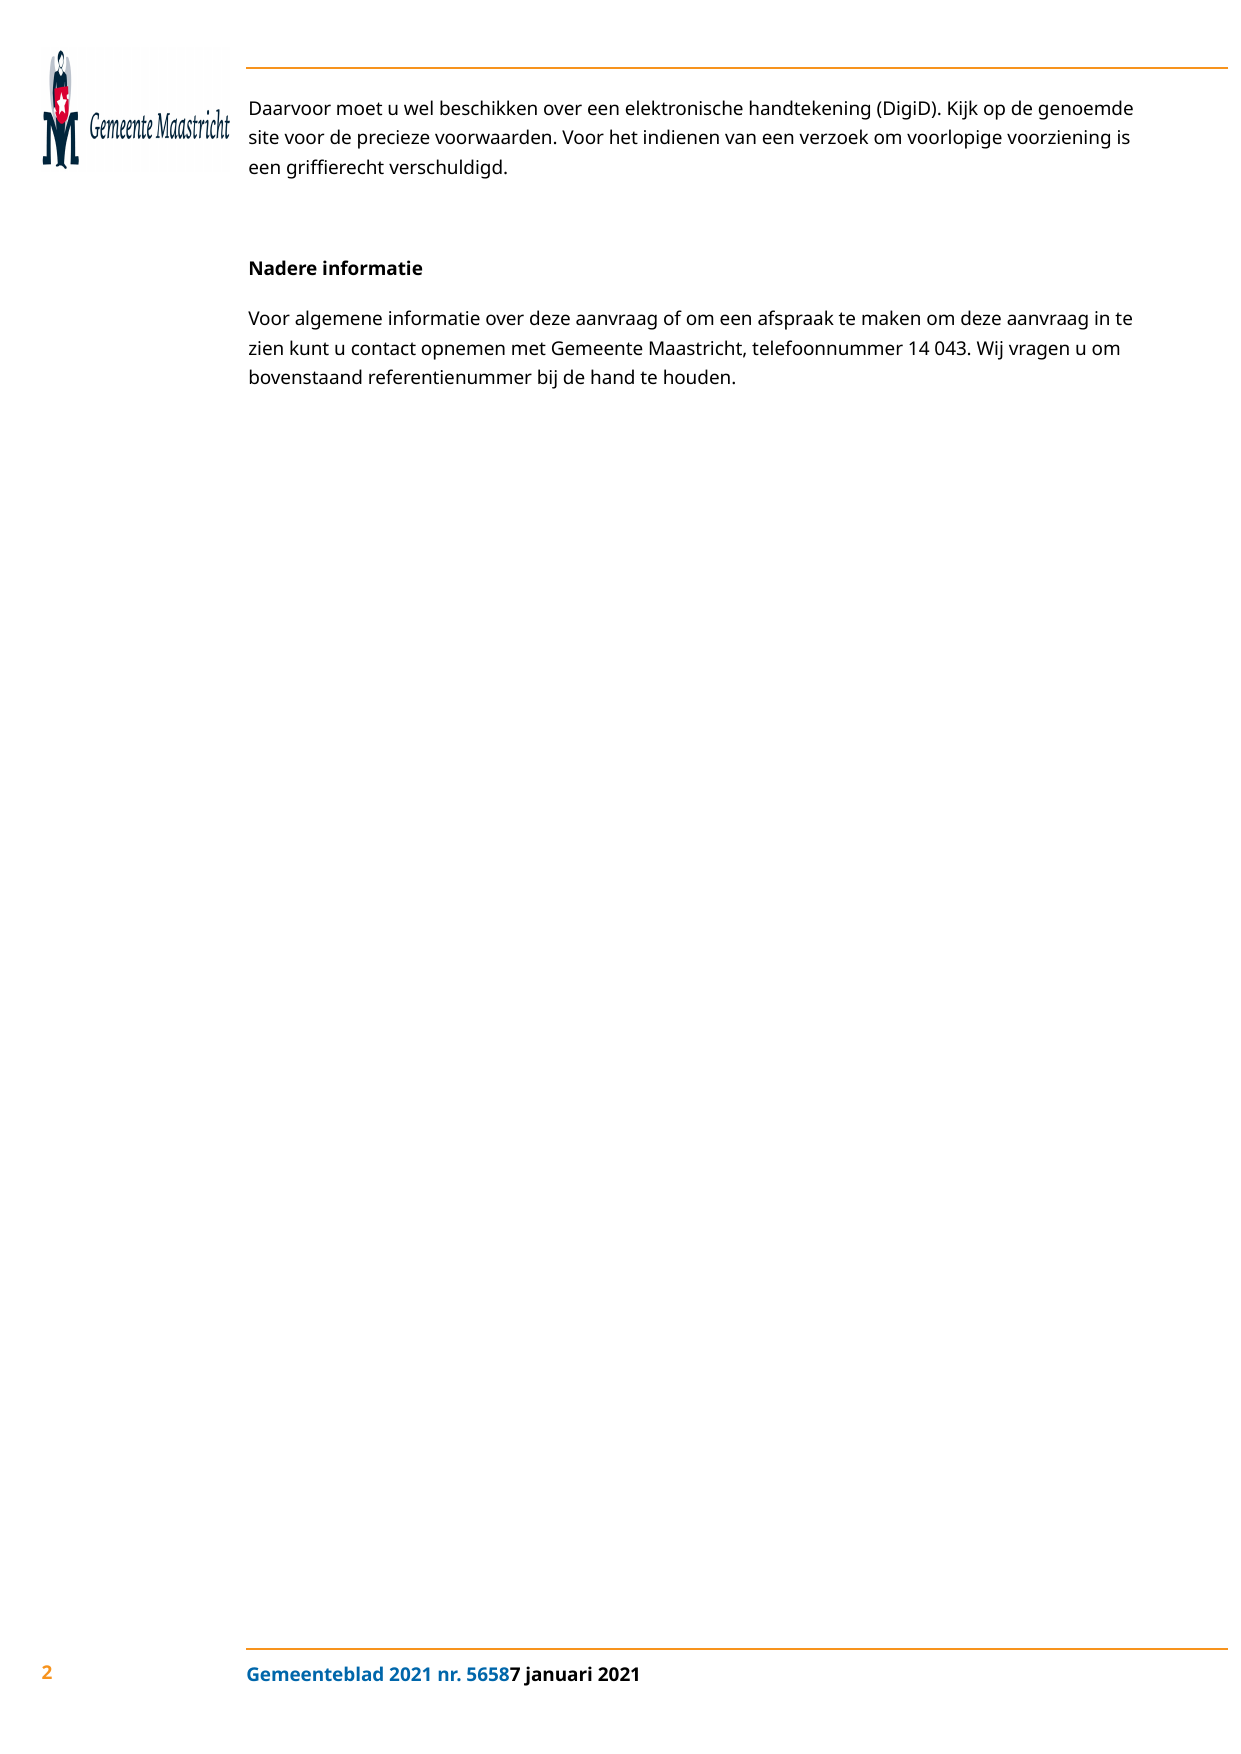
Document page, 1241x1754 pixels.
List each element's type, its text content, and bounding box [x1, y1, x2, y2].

text Daarvoor moet u wel beschikken over een elektronische handtekening (DigiD). Kijk op de genoemde site voor de precieze voorwaarden. Voor het indienen van een verzoek om voorlopige voorziening is een griffierecht verschuldigd. [248, 95, 1152, 180]
text Voor algemene informatie over deze aanvraag of om een afspraak te maken om deze aanvraag in te zien kunt u contact opnemen met Gemeente Maastricht, telefoonnummer 14 043. Wij vragen u om bovenstaand referentienummer bij de hand te houden. [248, 305, 1152, 390]
picture [41, 47, 231, 172]
text Nadere informatie [248, 255, 1152, 281]
